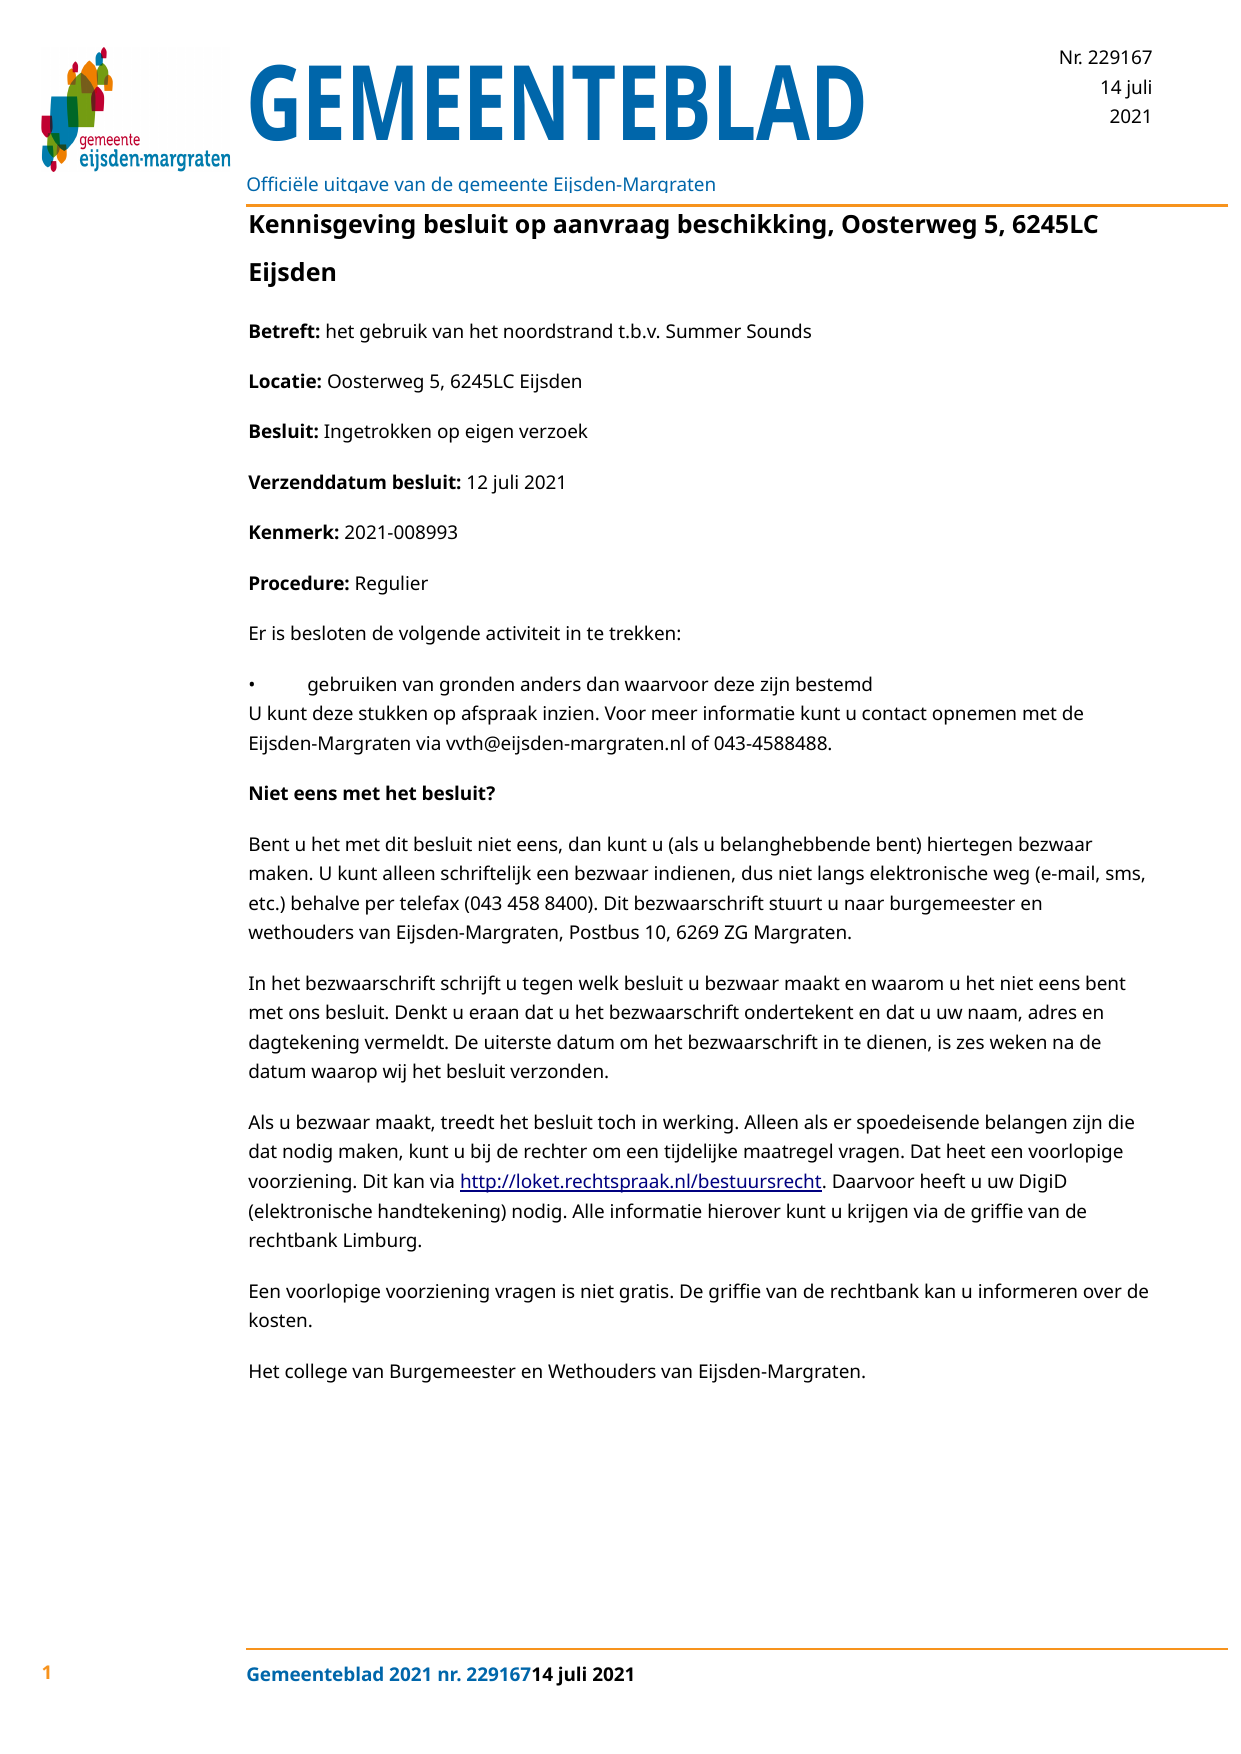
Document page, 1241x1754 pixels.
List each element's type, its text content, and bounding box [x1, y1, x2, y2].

text Bent u het met dit besluit niet eens, dan kunt u (als u belanghebbende bent) hiertegen bezwaar maken. U kunt alleen schriftelijk een bezwaar indienen, dus niet langs elektronische weg (e-mail, sms, etc.) behalve per telefax (043 458 8400). Dit bezwaarschrift stuurt u naar burgemeester en wethouders van Eijsden-Margraten, Postbus 10, 6269 ZG Margraten. [248, 831, 1152, 945]
text Kennisgeving besluit op aanvraag beschikking, Oosterweg 5, 6245LC Eijsden [248, 207, 1152, 288]
text Het college van Burgemeester en Wethouders van Eijsden-Margraten. [248, 1358, 1152, 1384]
text U kunt deze stukken op afspraak inzien. Voor meer informatie kunt u contact opnemen met de Eijsden-Margraten via vvth@eijsden-margraten.nl of 043-4588488. [248, 700, 1152, 756]
text Een voorlopige voorziening vragen is niet gratis. De griffie van de rechtbank kan u informeren over de kosten. [248, 1278, 1152, 1333]
text Kenmerk: 2021-008993 [248, 519, 1152, 545]
text Niet eens met het besluit? [248, 780, 1152, 806]
text Betreft: het gebruik van het noordstrand t.b.v. Summer Sounds [248, 318, 1152, 344]
text In het bezwaarschrift schrijft u tegen welk besluit u bezwaar maakt en waarom u het niet eens bent met ons besluit. Denkt u eraan dat u het bezwaarschrift ondertekent en dat u uw naam, adres en dagtekening vermeldt. De uiterste datum om het bezwaarschrift in te dienen, is zes weken na de datum waarop wij het besluit verzonden. [248, 970, 1152, 1084]
text Besluit: Ingetrokken op eigen verzoek [248, 419, 1152, 444]
text Locatie: Oosterweg 5, 6245LC Eijsden [248, 368, 1152, 394]
text Er is besloten de volgende activiteit in te trekken: [248, 620, 1152, 646]
text Als u bezwaar maakt, treedt het besluit toch in werking. Alleen als er spoedeisende belangen zijn die dat nodig maken, kunt u bij de rechter om een tijdelijke maatregel vragen. Dat heet een voorlopige voorziening. Dit kan via http://loket.rechtspraak.nl/bestuursrecht. Daarvoor heeft u uw DigiD (elektronische handtekening) nodig. Alle informatie hierover kunt u krijgen via de griffie van de rechtbank Limburg. [248, 1109, 1152, 1253]
text Procedure: Regulier [248, 570, 1152, 596]
list gebruiken van gronden anders dan waarvoor deze zijn bestemd [248, 671, 1152, 697]
text Verzenddatum besluit: 12 juli 2021 [248, 469, 1152, 495]
picture [41, 47, 231, 172]
